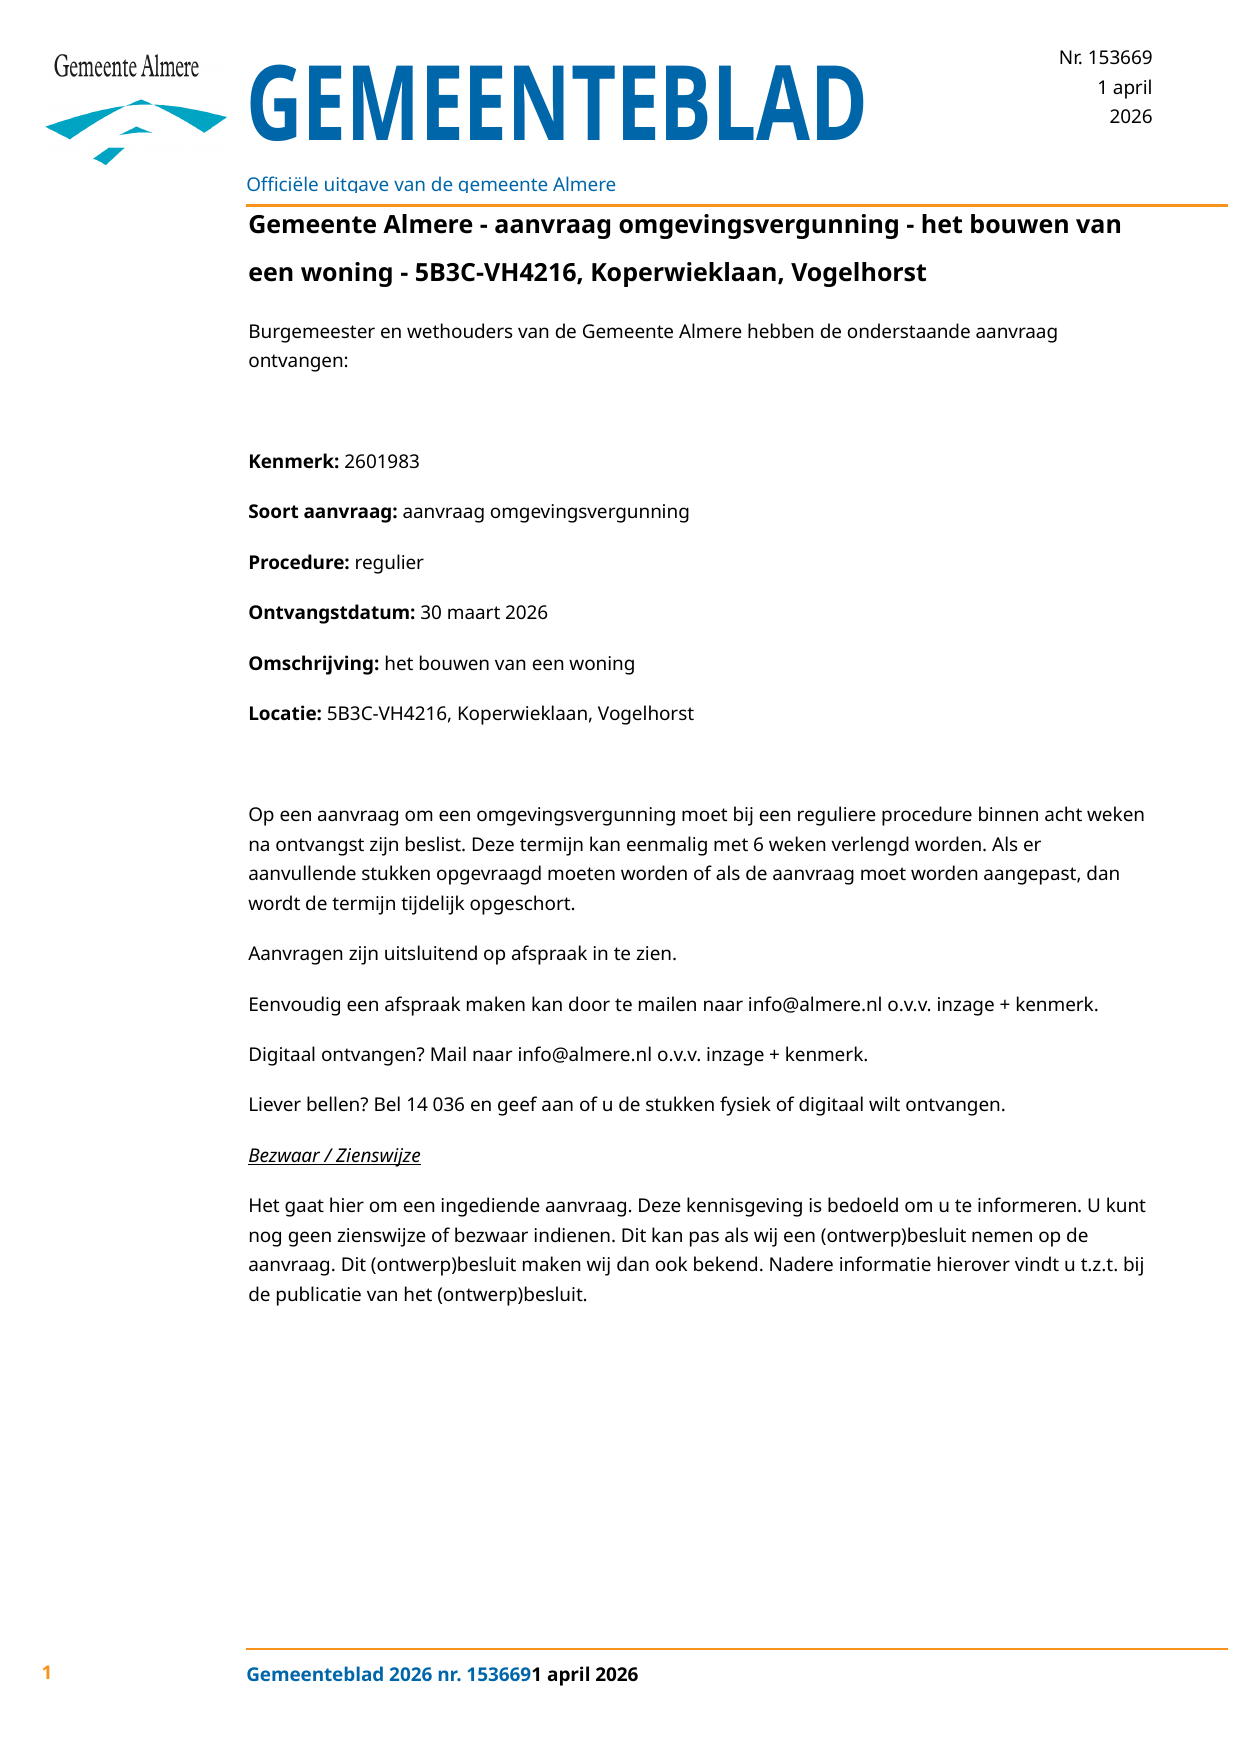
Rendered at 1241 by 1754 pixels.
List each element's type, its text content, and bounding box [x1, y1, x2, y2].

text Digitaal ontvangen? Mail naar info@almere.nl o.v.v. inzage + kenmerk. [248, 1041, 1152, 1067]
text Het gaat hier om een ingediende aanvraag. Deze kennisgeving is bedoeld om u te informeren. U kunt nog geen zienswijze of bezwaar indienen. Dit kan pas als wij een (ontwerp)besluit nemen op de aanvraag. Dit (ontwerp)besluit maken wij dan ook bekend. Nadere informatie hierover vindt u t.z.t. bij de publicatie van het (ontwerp)besluit. [248, 1192, 1152, 1307]
text Burgemeester en wethouders van de Gemeente Almere hebben de onderstaande aanvraag ontvangen: [248, 318, 1152, 373]
text Ontvangstdatum: 30 maart 2026 [248, 599, 1152, 625]
text Kenmerk: 2601983 [248, 448, 1152, 474]
text Gemeente Almere - aanvraag omgevingsvergunning - het bouwen van een woning - 5B3C-VH4216, Koperwieklaan, Vogelhorst [248, 207, 1152, 288]
text Procedure: regulier [248, 549, 1152, 575]
text Soort aanvraag: aanvraag omgevingsvergunning [248, 499, 1152, 524]
text Omschrijving: het bouwen van een woning [248, 650, 1152, 676]
text Aanvragen zijn uitsluitend op afspraak in te zien. [248, 940, 1152, 966]
text Eenvoudig een afspraak maken kan door te mailen naar info@almere.nl o.v.v. inzage + kenmerk. [248, 991, 1152, 1017]
text Bezwaar / Zienswijze [248, 1142, 1152, 1168]
text Op een aanvraag om een omgevingsvergunning moet bij een reguliere procedure binnen acht weken na ontvangst zijn beslist. Deze termijn kan eenmalig met 6 weken verlengd worden. Als er aanvullende stukken opgevraagd moeten worden of als de aanvraag moet worden aangepast, dan wordt de termijn tijdelijk opgeschort. [248, 801, 1152, 916]
text Locatie: 5B3C-VH4216, Koperwieklaan, Vogelhorst [248, 700, 1152, 726]
text Liever bellen? Bel 14 036 en geef aan of u de stukken fysiek of digitaal wilt ontvangen. [248, 1092, 1152, 1117]
picture [41, 47, 231, 172]
